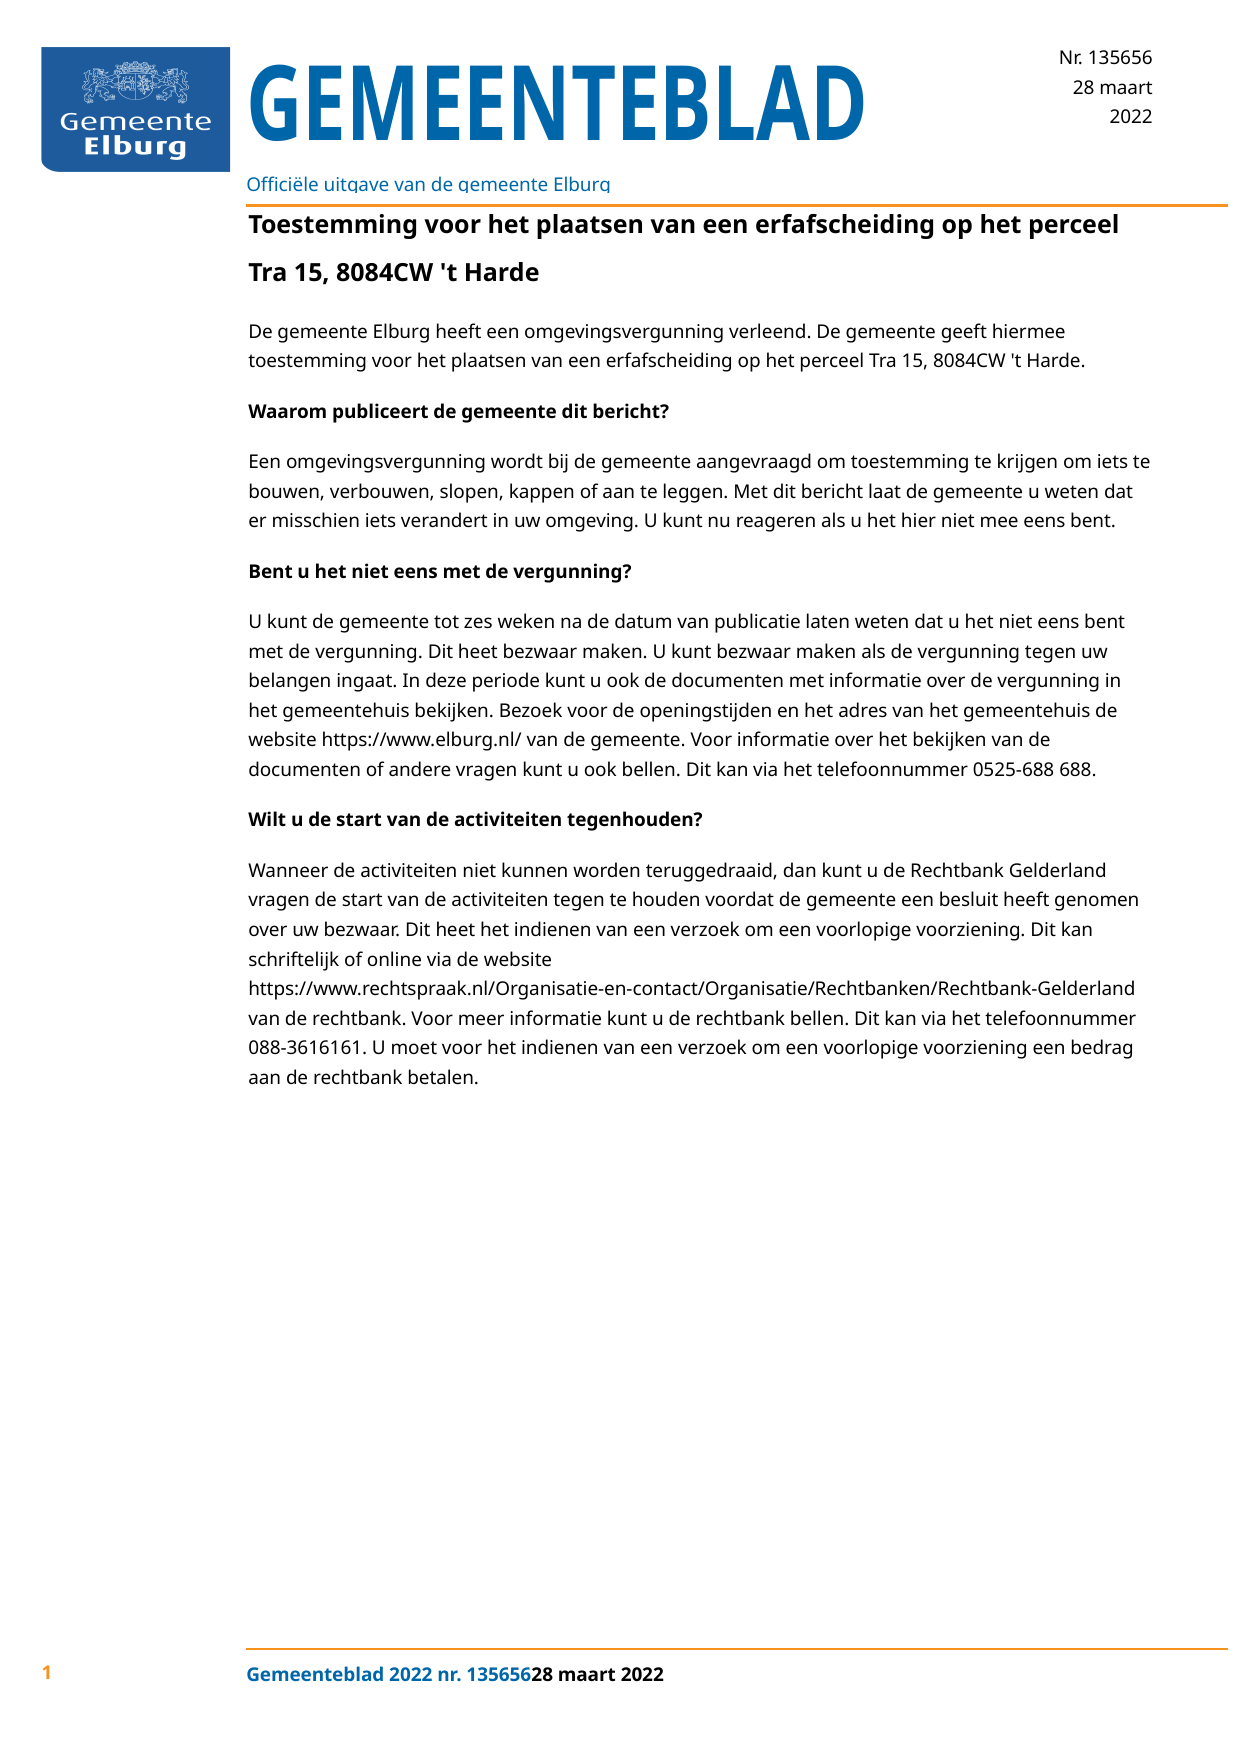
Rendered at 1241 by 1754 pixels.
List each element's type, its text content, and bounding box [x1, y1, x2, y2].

text De gemeente Elburg heeft een omgevingsvergunning verleend. De gemeente geeft hiermee toestemming voor het plaatsen van een erfafscheiding op het perceel Tra 15, 8084CW 't Harde. [248, 318, 1152, 373]
picture [41, 47, 231, 172]
text Wanneer de activiteiten niet kunnen worden teruggedraaid, dan kunt u de Rechtbank Gelderland vragen de start van de activiteiten tegen te houden voordat de gemeente een besluit heeft genomen over uw bezwaar. Dit heet het indienen van een verzoek om een voorlopige voorziening. Dit kan schriftelijk of online via de website https://www.rechtspraak.nl/Organisatie-en-contact/Organisatie/Rechtbanken/Rechtbank-Gelderland van de rechtbank. Voor meer informatie kunt u de rechtbank bellen. Dit kan via het telefoonnummer 088-3616161. U moet voor het indienen van een verzoek om een voorlopige voorziening een bedrag aan de rechtbank betalen. [248, 857, 1152, 1090]
text Een omgevingsvergunning wordt bij de gemeente aangevraagd om toestemming te krijgen om iets te bouwen, verbouwen, slopen, kappen of aan te leggen. Met dit bericht laat de gemeente u weten dat er misschien iets verandert in uw omgeving. U kunt nu reageren als u het hier niet mee eens bent. [248, 448, 1152, 533]
text Wilt u de start van de activiteiten tegenhouden? [248, 807, 1152, 832]
text Toestemming voor het plaatsen van een erfafscheiding op het perceel Tra 15, 8084CW 't Harde [248, 207, 1152, 288]
text U kunt de gemeente tot zes weken na de datum van publicatie laten weten dat u het niet eens bent met de vergunning. Dit heet bezwaar maken. U kunt bezwaar maken als de vergunning tegen uw belangen ingaat. In deze periode kunt u ook de documenten met informatie over de vergunning in het gemeentehuis bekijken. Bezoek voor de openingstijden en het adres van het gemeentehuis de website https://www.elburg.nl/ van de gemeente. Voor informatie over het bekijken van de documenten of andere vragen kunt u ook bellen. Dit kan via het telefoonnummer 0525-688 688. [248, 608, 1152, 782]
text Bent u het niet eens met de vergunning? [248, 558, 1152, 584]
text Waarom publiceert de gemeente dit bericht? [248, 398, 1152, 424]
